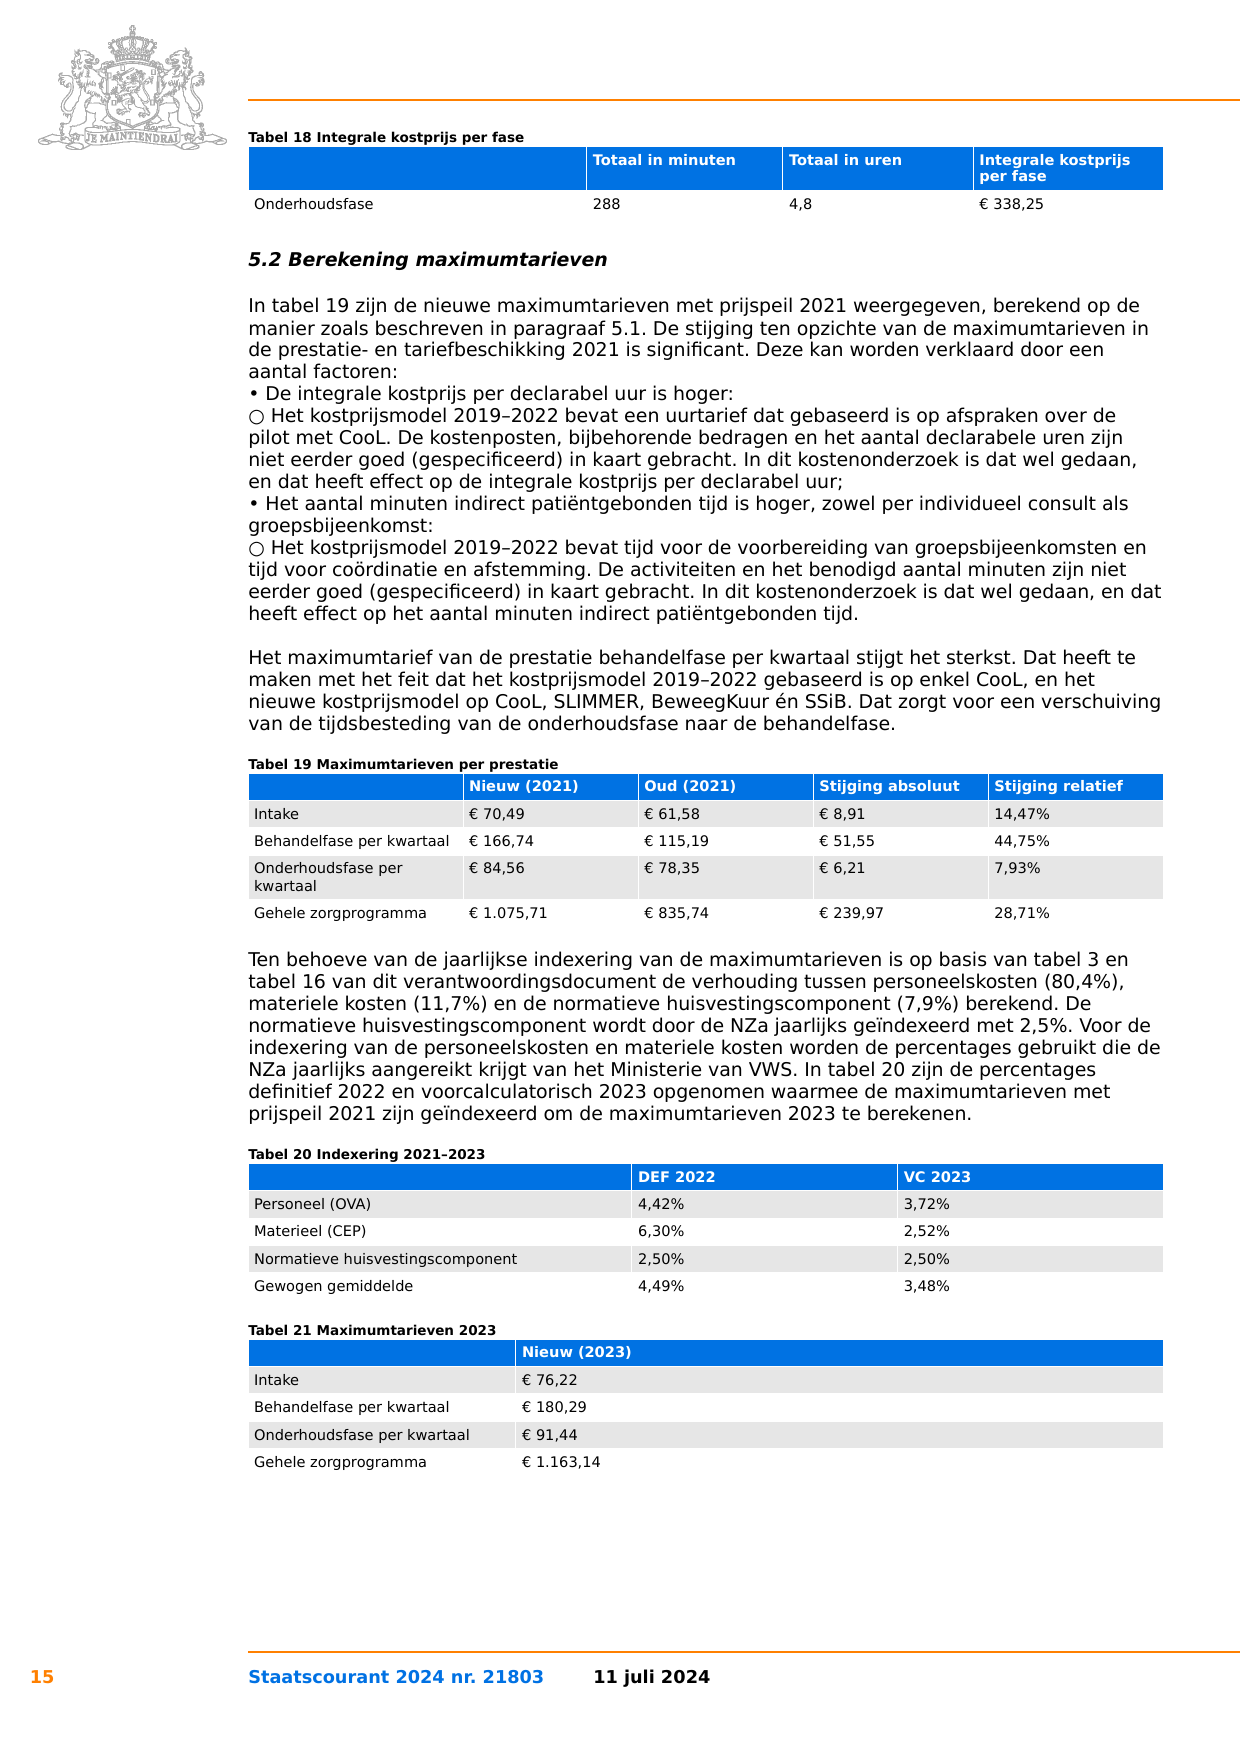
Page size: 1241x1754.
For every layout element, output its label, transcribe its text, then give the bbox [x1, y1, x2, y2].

table_cell € 8,91 [814, 801, 988, 827]
table_cell Onderhoudsfase [249, 191, 586, 217]
table_cell 6,30% [632, 1219, 897, 1245]
table_cell € 61,58 [639, 801, 813, 827]
table_cell € 70,49 [464, 801, 638, 827]
table_cell Materieel (CEP) [249, 1219, 631, 1245]
table_cell € 84,56 [464, 856, 638, 899]
table_cell € 1.075,71 [464, 900, 638, 926]
table_cell DEF 2022 [632, 1164, 897, 1190]
table_cell 2,52% [898, 1219, 1163, 1245]
table_cell 3,48% [898, 1274, 1163, 1300]
table_cell € 115,19 [639, 828, 813, 855]
table_cell 4,8 [783, 191, 973, 217]
table_cell 3,72% [898, 1191, 1163, 1218]
text ○ Het kostprijsmodel 2019–2022 bevat tijd voor de voorbereiding van groepsbijeenkomsten en tijd voor coördinatie en afstemming. De activiteiten en het benodigd aantal minuten zijn niet eerder goed (gespecificeerd) in kaart gebracht. In dit kostenonderzoek is dat wel gedaan, en dat heeft effect op het aantal minuten indirect patiëntgebonden tijd. [248, 537, 1163, 625]
table_cell € 338,25 [974, 191, 1163, 217]
table_cell Onderhoudsfase per kwartaal [249, 856, 463, 899]
table_cell Stijging absoluut [814, 774, 988, 800]
table_header Tabel 18 Integrale kostprijs per fase [248, 130, 1163, 146]
table_cell [249, 1340, 515, 1366]
table_cell 288 [587, 191, 782, 217]
table_cell 44,75% [989, 828, 1163, 855]
table_cell € 1.163,14 [516, 1449, 1163, 1475]
text • De integrale kostprijs per declarabel uur is hoger: [248, 383, 1163, 405]
table_header Tabel 20 Indexering 2021–2023 [248, 1147, 1163, 1163]
table_header Tabel 19 Maximumtarieven per prestatie [248, 757, 1163, 772]
table_cell Gehele zorgprogramma [249, 900, 463, 926]
table_cell Nieuw (2023) [516, 1340, 1163, 1366]
table_cell Integrale kostprijs per fase [974, 147, 1163, 190]
table_cell Behandelfase per kwartaal [249, 1394, 515, 1421]
table_cell Gewogen gemiddelde [249, 1274, 631, 1300]
text Ten behoeve van de jaarlijkse indexering van de maximumtarieven is op basis van tabel 3 en tabel 16 van dit verantwoordingsdocument de verhouding tussen personeelskosten (80,4%), materiele kosten (11,7%) en de normatieve huisvestingscomponent (7,9%) berekend. De normatieve huisvestingscomponent wordt door de NZa jaarlijks geïndexeerd met 2,5%. Voor de indexering van de personeelskosten en materiele kosten worden de percentages gebruikt die de NZa jaarlijks aangereikt krijgt van het Ministerie van VWS. In tabel 20 zijn de percentages definitief 2022 en voorcalculatorisch 2023 opgenomen waarmee de maximumtarieven met prijspeil 2021 zijn geïndexeerd om de maximumtarieven 2023 te berekenen. [248, 949, 1163, 1125]
table_cell Totaal in minuten [587, 147, 782, 190]
table_cell € 239,97 [814, 900, 988, 926]
table_cell 2,50% [632, 1246, 897, 1272]
table_cell Intake [249, 1367, 515, 1393]
text In tabel 19 zijn de nieuwe maximumtarieven met prijspeil 2021 weergegeven, berekend op de manier zoals beschreven in paragraaf 5.1. De stijging ten opzichte van de maximumtarieven in de prestatie- en tariefbeschikking 2021 is significant. Deze kan worden verklaard door een aantal factoren: [248, 295, 1163, 383]
table_cell Oud (2021) [639, 774, 813, 800]
table_cell € 180,29 [516, 1394, 1163, 1421]
table_cell Intake [249, 801, 463, 827]
table_cell 4,49% [632, 1274, 897, 1300]
table_cell Normatieve huisvestingscomponent [249, 1246, 631, 1272]
subtitle 5.2 Berekening maximumtarieven [248, 248, 1163, 270]
table_cell 4,42% [632, 1191, 897, 1218]
table_cell € 51,55 [814, 828, 988, 855]
table_cell € 166,74 [464, 828, 638, 855]
table_cell [249, 147, 586, 190]
table_header Tabel 21 Maximumtarieven 2023 [248, 1323, 1163, 1338]
table_cell VC 2023 [898, 1164, 1163, 1190]
text • Het aantal minuten indirect patiëntgebonden tijd is hoger, zowel per individueel consult als groepsbijeenkomst: [248, 493, 1163, 537]
text ○ Het kostprijsmodel 2019–2022 bevat een uurtarief dat gebaseerd is op afspraken over de pilot met CooL. De kostenposten, bijbehorende bedragen en het aantal declarabele uren zijn niet eerder goed (gespecificeerd) in kaart gebracht. In dit kostenonderzoek is dat wel gedaan, en dat heeft effect op de integrale kostprijs per declarabel uur; [248, 405, 1163, 493]
table_cell Onderhoudsfase per kwartaal [249, 1422, 515, 1448]
table_cell € 835,74 [639, 900, 813, 926]
table_cell € 78,35 [639, 856, 813, 899]
table_cell 7,93% [989, 856, 1163, 899]
text Het maximumtarief van de prestatie behandelfase per kwartaal stijgt het sterkst. Dat heeft te maken met het feit dat het kostprijsmodel 2019–2022 gebaseerd is op enkel CooL, en het nieuwe kostprijsmodel op CooL, SLIMMER, BeweegKuur én SSiB. Dat zorgt voor een verschuiving van de tijdsbesteding van de onderhoudsfase naar de behandelfase. [248, 647, 1163, 735]
picture [38, 25, 227, 150]
table_cell [249, 774, 463, 800]
table_cell 14,47% [989, 801, 1163, 827]
table_cell Nieuw (2021) [464, 774, 638, 800]
table_cell [249, 1164, 631, 1190]
table_cell € 76,22 [516, 1367, 1163, 1393]
table_cell Stijging relatief [989, 774, 1163, 800]
table_cell € 6,21 [814, 856, 988, 899]
table_cell Behandelfase per kwartaal [249, 828, 463, 855]
table_cell 28,71% [989, 900, 1163, 926]
table_cell € 91,44 [516, 1422, 1163, 1448]
table_cell Totaal in uren [783, 147, 973, 190]
table_cell Gehele zorgprogramma [249, 1449, 515, 1475]
table_cell 2,50% [898, 1246, 1163, 1272]
table_cell Personeel (OVA) [249, 1191, 631, 1218]
